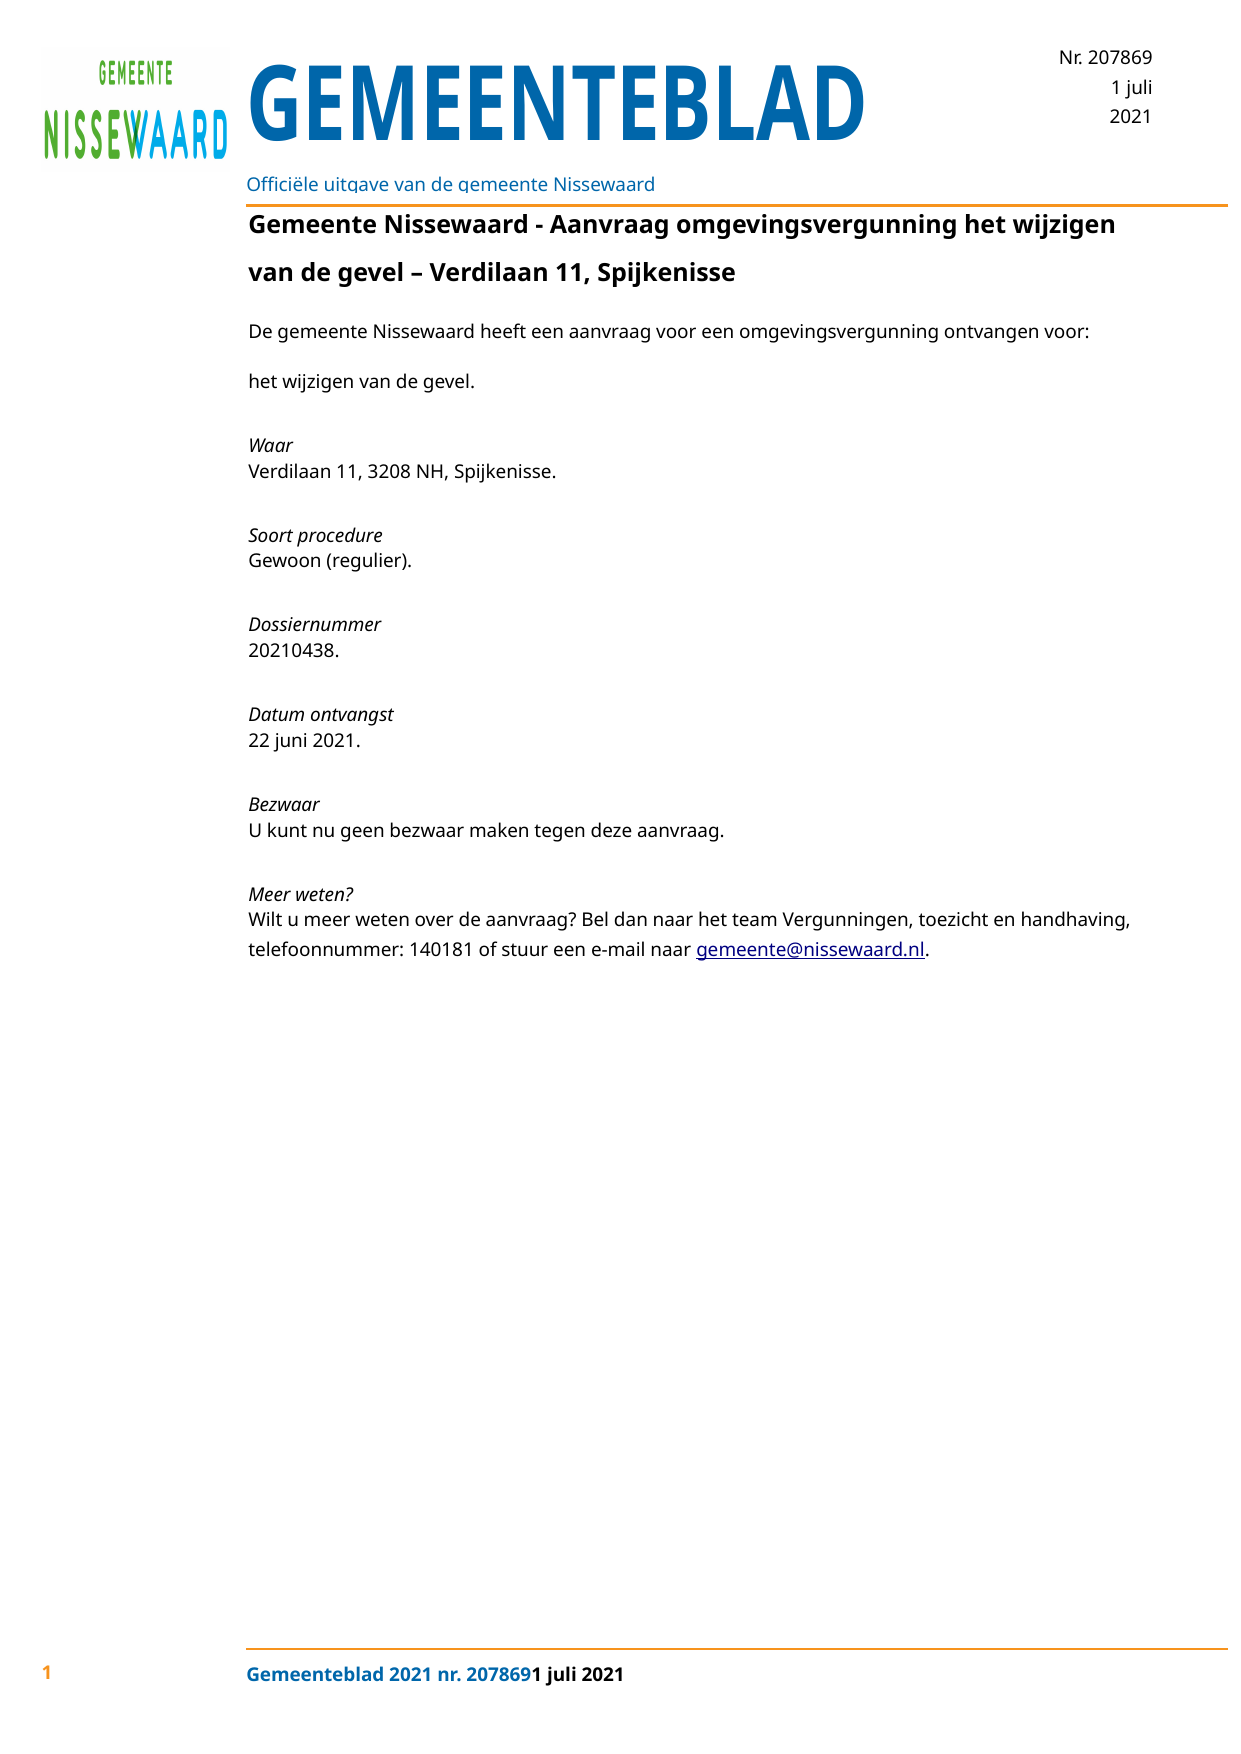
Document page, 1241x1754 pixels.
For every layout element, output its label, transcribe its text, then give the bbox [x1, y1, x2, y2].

text U kunt nu geen bezwaar maken tegen deze aanvraag. [248, 817, 1152, 842]
text Meer weten? [248, 881, 1152, 906]
text Bezwaar [248, 791, 1152, 817]
text Waar [248, 432, 1152, 458]
picture [41, 47, 231, 172]
text Gemeente Nissewaard - Aanvraag omgevingsvergunning het wijzigen van de gevel – Verdilaan 11, Spijkenisse [248, 207, 1152, 288]
text 22 juni 2021. [248, 727, 1152, 753]
text Verdilaan 11, 3208 NH, Spijkenisse. [248, 458, 1152, 484]
text De gemeente Nissewaard heeft een aanvraag voor een omgevingsvergunning ontvangen voor: [248, 318, 1152, 344]
text Dossiernummer [248, 612, 1152, 637]
text Soort procedure [248, 522, 1152, 548]
text het wijzigen van de gevel. [248, 368, 1152, 394]
text 20210438. [248, 637, 1152, 663]
text Gewoon (regulier). [248, 548, 1152, 573]
text Wilt u meer weten over de aanvraag? Bel dan naar het team Vergunningen, toezicht en handhaving, telefoonnummer: 140181 of stuur een e-mail naar gemeente@nissewaard.nl. [248, 906, 1152, 962]
text Datum ontvangst [248, 701, 1152, 727]
